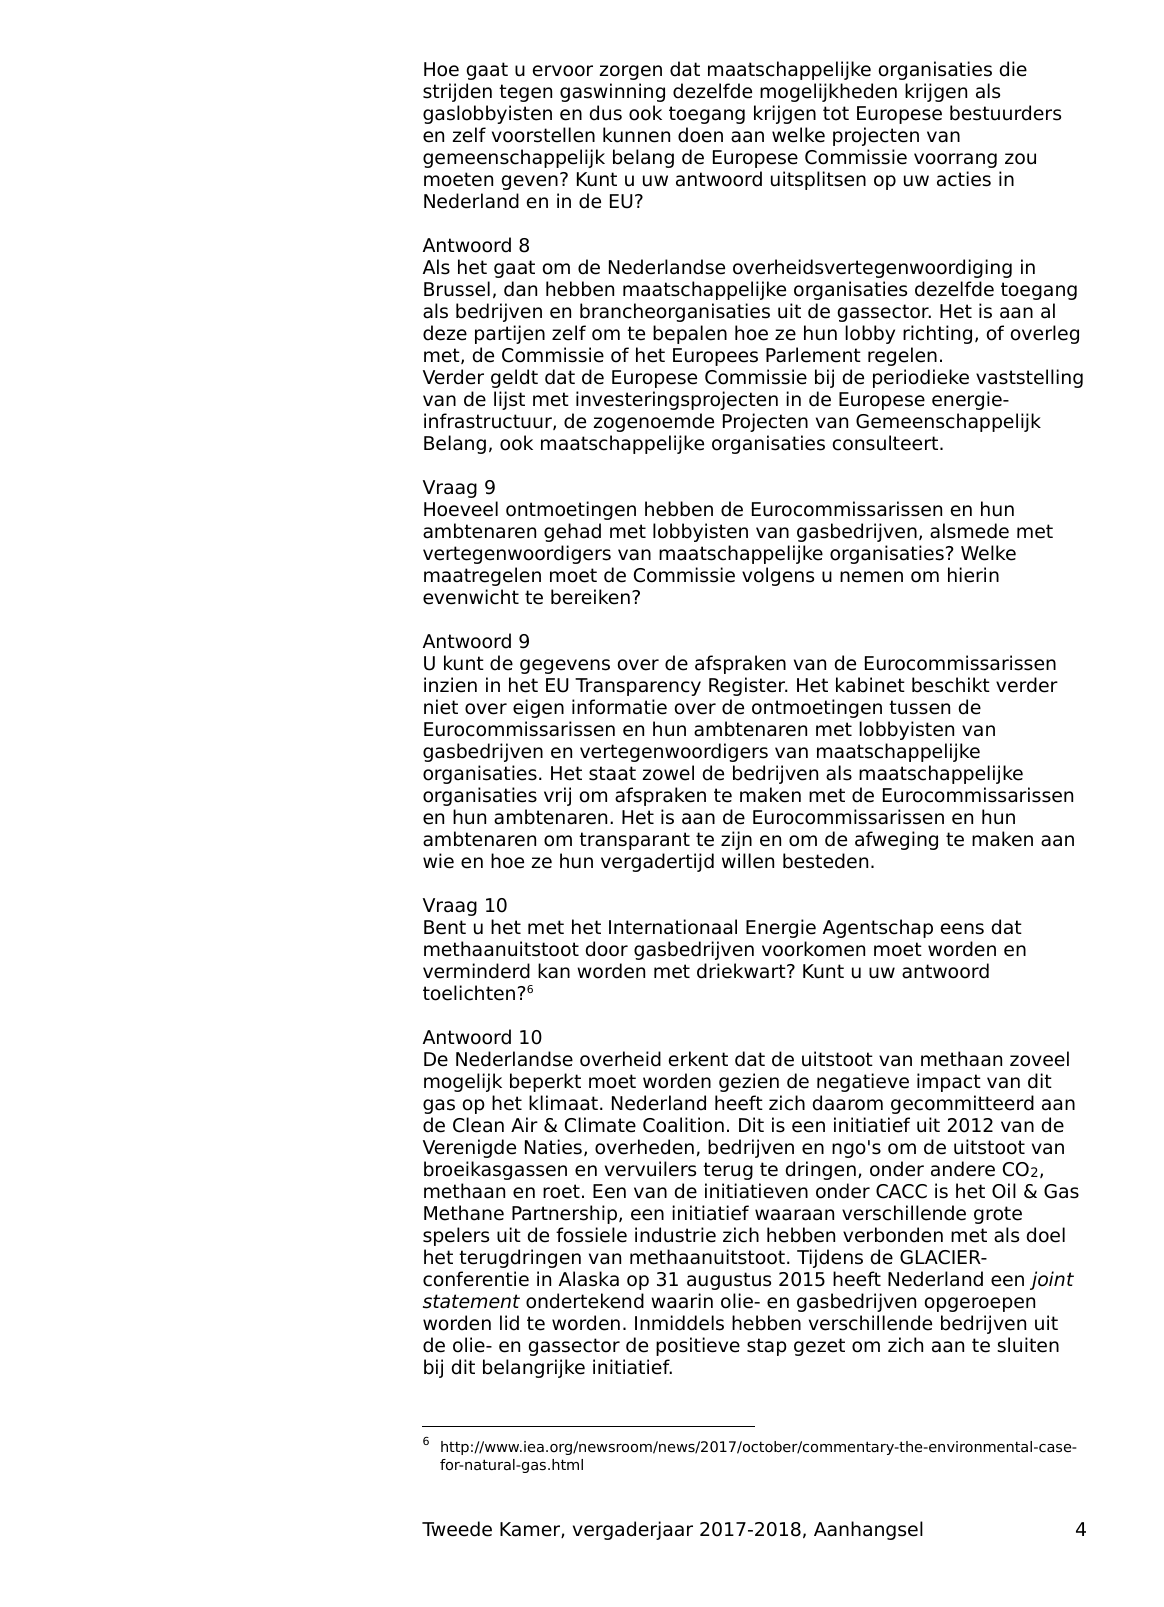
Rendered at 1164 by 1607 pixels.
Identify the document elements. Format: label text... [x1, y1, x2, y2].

text Vraag 9 [422, 477, 1087, 499]
text Als het gaat om de Nederlandse overheidsvertegenwoordiging in Brussel, dan hebben maatschappelijke organisaties dezelfde toegang als bedrijven en brancheorganisaties uit de gassector. Het is aan al deze partijen zelf om te bepalen hoe ze hun lobby richting, of overleg met, de Commissie of het Europees Parlement regelen. [422, 257, 1087, 367]
text Verder geldt dat de Europese Commissie bij de periodieke vaststelling van de lijst met investeringsprojecten in de Europese energie-infrastructuur, de zogenoemde Projecten van Gemeenschappelijk Belang, ook maatschappelijke organisaties consulteert. [422, 367, 1087, 455]
text De Nederlandse overheid erkent dat de uitstoot van methaan zoveel mogelijk beperkt moet worden gezien de negatieve impact van dit gas op het klimaat. Nederland heeft zich daarom gecommitteerd aan de Clean Air & Climate Coalition. Dit is een initiatief uit 2012 van de Verenigde Naties, overheden, bedrijven en ngo's om de uitstoot van broeikasgassen en vervuilers terug te dringen, onder andere CO2, methaan en roet. Een van de initiatieven onder CACC is het Oil & Gas Methane Partnership, een initiatief waaraan verschillende grote spelers uit de fossiele industrie zich hebben verbonden met als doel het terugdringen van methaanuitstoot. Tijdens de GLACIER-conferentie in Alaska op 31 augustus 2015 heeft Nederland een joint statement ondertekend waarin olie- en gasbedrijven opgeroepen worden lid te worden. Inmiddels hebben verschillende bedrijven uit de olie- en gassector de positieve stap gezet om zich aan te sluiten bij dit belangrijke initiatief. [422, 1049, 1087, 1379]
text U kunt de gegevens over de afspraken van de Eurocommissarissen inzien in het EU Transparency Register. Het kabinet beschikt verder niet over eigen informatie over de ontmoetingen tussen de Eurocommissarissen en hun ambtenaren met lobbyisten van gasbedrijven en vertegenwoordigers van maatschappelijke organisaties. Het staat zowel de bedrijven als maatschappelijke organisaties vrij om afspraken te maken met de Eurocommissarissen en hun ambtenaren. Het is aan de Eurocommissarissen en hun ambtenaren om transparant te zijn en om de afweging te maken aan wie en hoe ze hun vergadertijd willen besteden. [422, 653, 1087, 873]
text http://www.iea.org/newsroom/news/2017/october/commentary-the-environmental-case-for-natural-gas.html [422, 1435, 1087, 1474]
text Antwoord 8 [422, 235, 1087, 257]
text Hoe gaat u ervoor zorgen dat maatschappelijke organisaties die strijden tegen gaswinning dezelfde mogelijkheden krijgen als gaslobbyisten en dus ook toegang krijgen tot Europese bestuurders en zelf voorstellen kunnen doen aan welke projecten van gemeenschappelijk belang de Europese Commissie voorrang zou moeten geven? Kunt u uw antwoord uitsplitsen op uw acties in Nederland en in de EU? [422, 59, 1087, 213]
text Antwoord 9 [422, 631, 1087, 653]
text Vraag 10 [422, 895, 1087, 917]
text Bent u het met het Internationaal Energie Agentschap eens dat methaanuitstoot door gasbedrijven voorkomen moet worden en verminderd kan worden met driekwart? Kunt u uw antwoord toelichten? [422, 917, 1087, 1005]
text Antwoord 10 [422, 1027, 1087, 1049]
text Hoeveel ontmoetingen hebben de Eurocommissarissen en hun ambtenaren gehad met lobbyisten van gasbedrijven, alsmede met vertegenwoordigers van maatschappelijke organisaties? Welke maatregelen moet de Commissie volgens u nemen om hierin evenwicht te bereiken? [422, 499, 1087, 609]
